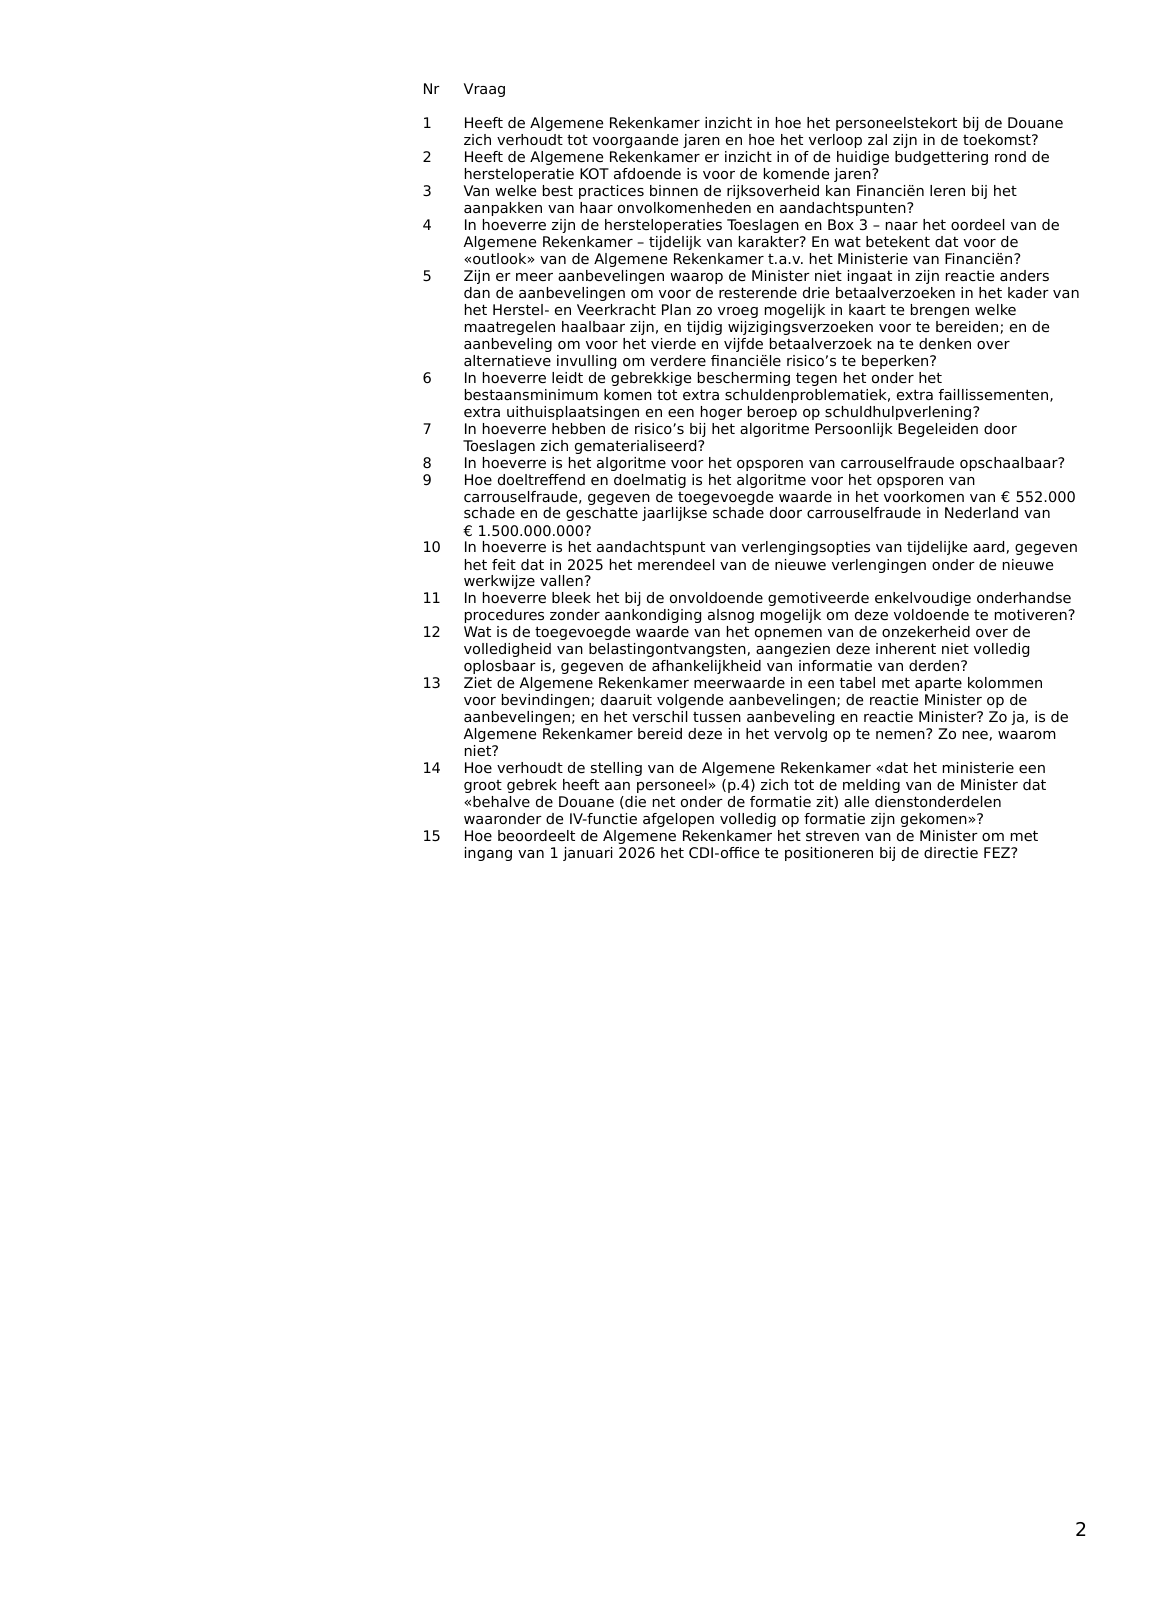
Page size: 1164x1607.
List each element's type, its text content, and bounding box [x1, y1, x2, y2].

table_cell Heeft de Algemene Rekenkamer inzicht in hoe het personeelstekort bij de Douane zich verhoudt tot voorgaande jaren en hoe het verloop zal zijn in de toekomst? [458, 115, 1087, 149]
table_cell [422, 98, 457, 115]
table_cell 14 [422, 760, 457, 828]
table_cell In hoeverre bleek het bij de onvoldoende gemotiveerde enkelvoudige onderhandse procedures zonder aankondiging alsnog mogelijk om deze voldoende te motiveren? [458, 590, 1087, 624]
table_cell Hoe verhoudt de stelling van de Algemene Rekenkamer «dat het ministerie een groot gebrek heeft aan personeel» (p.4) zich tot de melding van de Minister dat «behalve de Douane (die net onder de formatie zit) alle dienstonderdelen waaronder de IV-functie afgelopen volledig op formatie zijn gekomen»? [458, 760, 1087, 828]
table_cell In hoeverre leidt de gebrekkige bescherming tegen het onder het bestaansminimum komen tot extra schuldenproblematiek, extra faillissementen, extra uithuisplaatsingen en een hoger beroep op schuldhulpverlening? [458, 370, 1087, 421]
table_cell 2 [422, 149, 457, 183]
table_cell 4 [422, 217, 457, 268]
table_cell 6 [422, 370, 457, 421]
table_cell Hoe doeltreffend en doelmatig is het algoritme voor het opsporen van carrouselfraude, gegeven de toegevoegde waarde in het voorkomen van € 552.000 schade en de geschatte jaarlijkse schade door carrouselfraude in Nederland van € 1.500.000.000? [458, 471, 1087, 539]
table_header Vraag [458, 81, 1087, 98]
table_cell 5 [422, 268, 457, 369]
table_cell [458, 98, 1087, 115]
table_header Nr [422, 81, 457, 98]
table_cell Hoe beoordeelt de Algemene Rekenkamer het streven van de Minister om met ingang van 1 januari 2026 het CDI-office te positioneren bij de directie FEZ? [458, 828, 1087, 862]
table_cell 8 [422, 455, 457, 471]
table_cell 15 [422, 828, 457, 862]
table_cell 10 [422, 539, 457, 590]
table_cell 7 [422, 421, 457, 454]
table_cell In hoeverre zijn de hersteloperaties Toeslagen en Box 3 – naar het oordeel van de Algemene Rekenkamer – tijdelijk van karakter? En wat betekent dat voor de «outlook» van de Algemene Rekenkamer t.a.v. het Ministerie van Financiën? [458, 217, 1087, 268]
table_cell 9 [422, 471, 457, 539]
table_cell 11 [422, 590, 457, 624]
table_cell 13 [422, 675, 457, 760]
table_cell In hoeverre is het aandachtspunt van verlengingsopties van tijdelijke aard, gegeven het feit dat in 2025 het merendeel van de nieuwe verlengingen onder de nieuwe werkwijze vallen? [458, 539, 1087, 590]
table_cell 12 [422, 624, 457, 675]
table_cell In hoeverre is het algoritme voor het opsporen van carrouselfraude opschaalbaar? [458, 455, 1087, 471]
table_cell Van welke best practices binnen de rijksoverheid kan Financiën leren bij het aanpakken van haar onvolkomenheden en aandachtspunten? [458, 183, 1087, 217]
table_cell Heeft de Algemene Rekenkamer er inzicht in of de huidige budgettering rond de hersteloperatie KOT afdoende is voor de komende jaren? [458, 149, 1087, 183]
table_cell Ziet de Algemene Rekenkamer meerwaarde in een tabel met aparte kolommen voor bevindingen; daaruit volgende aanbevelingen; de reactie Minister op de aanbevelingen; en het verschil tussen aanbeveling en reactie Minister? Zo ja, is de Algemene Rekenkamer bereid deze in het vervolg op te nemen? Zo nee, waarom niet? [458, 675, 1087, 760]
table_cell In hoeverre hebben de risico’s bij het algoritme Persoonlijk Begeleiden door Toeslagen zich gematerialiseerd? [458, 421, 1087, 454]
table_cell 1 [422, 115, 457, 149]
table_cell Wat is de toegevoegde waarde van het opnemen van de onzekerheid over de volledigheid van belastingontvangsten, aangezien deze inherent niet volledig oplosbaar is, gegeven de afhankelijkheid van informatie van derden? [458, 624, 1087, 675]
table_cell Zijn er meer aanbevelingen waarop de Minister niet ingaat in zijn reactie anders dan de aanbevelingen om voor de resterende drie betaalverzoeken in het kader van het Herstel- en Veerkracht Plan zo vroeg mogelijk in kaart te brengen welke maatregelen haalbaar zijn, en tijdig wijzigingsverzoeken voor te bereiden; en de aanbeveling om voor het vierde en vijfde betaalverzoek na te denken over alternatieve invulling om verdere financiële risico’s te beperken? [458, 268, 1087, 369]
table_cell 3 [422, 183, 457, 217]
